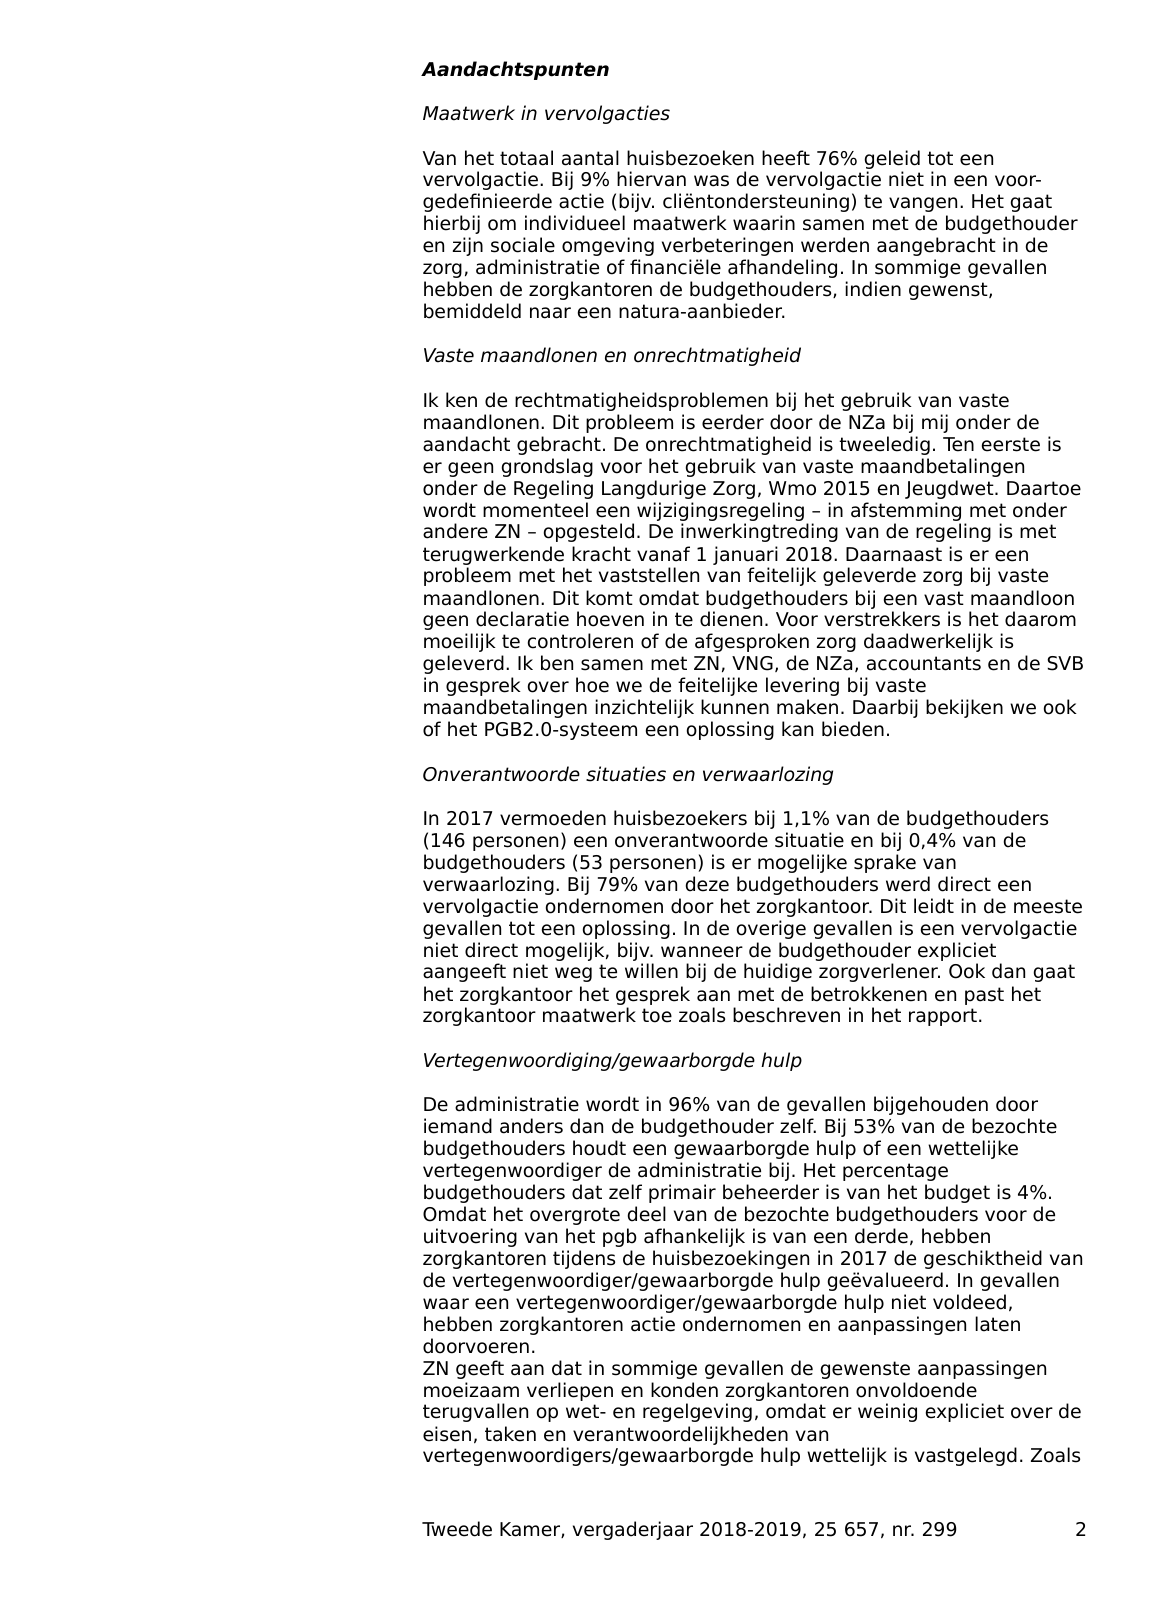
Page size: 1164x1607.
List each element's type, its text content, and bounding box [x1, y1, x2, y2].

subtitle Aandachtspunten [422, 59, 1087, 81]
text In 2017 vermoeden huisbezoekers bij 1,1% van de budgethouders (146 personen) een onverantwoorde situatie en bij 0,4% van de budgethouders (53 personen) is er mogelijke sprake van verwaarlozing. Bij 79% van deze budgethouders werd direct een vervolgactie ondernomen door het zorgkantoor. Dit leidt in de meeste gevallen tot een oplossing. In de overige gevallen is een vervolgactie niet direct mogelijk, bijv. wanneer de budgethouder expliciet aangeeft niet weg te willen bij de huidige zorgverlener. Ook dan gaat het zorgkantoor het gesprek aan met de betrokkenen en past het zorgkantoor maatwerk toe zoals beschreven in het rapport. [422, 808, 1087, 1027]
text ZN geeft aan dat in sommige gevallen de gewenste aanpassingen moeizaam verliepen en konden zorgkantoren onvoldoende terugvallen op wet- en regelgeving, omdat er weinig expliciet over de eisen, taken en verantwoordelijkheden van vertegenwoordigers/gewaarborgde hulp wettelijk is vastgelegd. Zoals [422, 1357, 1087, 1467]
subtitle Vaste maandlonen en onrechtmatigheid [422, 345, 1087, 367]
text De administratie wordt in 96% van de gevallen bijgehouden door iemand anders dan de budgethouder zelf. Bij 53% van de bezochte budgethouders houdt een gewaarborgde hulp of een wettelijke vertegenwoordiger de administratie bij. Het percentage budgethouders dat zelf primair beheerder is van het budget is 4%. [422, 1094, 1087, 1204]
text Ik ken de rechtmatigheidsproblemen bij het gebruik van vaste maandlonen. Dit probleem is eerder door de NZa bij mij onder de aandacht gebracht. De onrechtmatigheid is tweeledig. Ten eerste is er geen grondslag voor het gebruik van vaste maandbetalingen onder de Regeling Langdurige Zorg, Wmo 2015 en Jeugdwet. Daartoe wordt momenteel een wijzigingsregeling – in afstemming met onder andere ZN – opgesteld. De inwerkingtreding van de regeling is met terugwerkende kracht vanaf 1 januari 2018. Daarnaast is er een probleem met het vaststellen van feitelijk geleverde zorg bij vaste maandlonen. Dit komt omdat budgethouders bij een vast maandloon geen declaratie hoeven in te dienen. Voor verstrekkers is het daarom moeilijk te controleren of de afgesproken zorg daadwerkelijk is geleverd. Ik ben samen met ZN, VNG, de NZa, accountants en de SVB in gesprek over hoe we de feitelijke levering bij vaste maandbetalingen inzichtelijk kunnen maken. Daarbij bekijken we ook of het PGB2.0-systeem een oplossing kan bieden. [422, 389, 1087, 741]
text Van het totaal aantal huisbezoeken heeft 76% geleid tot een vervolgactie. Bij 9% hiervan was de vervolgactie niet in een voor-gedefinieerde actie (bijv. cliëntondersteuning) te vangen. Het gaat hierbij om individueel maatwerk waarin samen met de budgethouder en zijn sociale omgeving verbeteringen werden aangebracht in de zorg, administratie of financiële afhandeling. In sommige gevallen hebben de zorgkantoren de budgethouders, indien gewenst, bemiddeld naar een natura-aanbieder. [422, 147, 1087, 323]
subtitle Onverantwoorde situaties en verwaarlozing [422, 763, 1087, 785]
text Omdat het overgrote deel van de bezochte budgethouders voor de uitvoering van het pgb afhankelijk is van een derde, hebben zorgkantoren tijdens de huisbezoekingen in 2017 de geschiktheid van de vertegenwoordiger/gewaarborgde hulp geëvalueerd. In gevallen waar een vertegenwoordiger/gewaarborgde hulp niet voldeed, hebben zorgkantoren actie ondernomen en aanpassingen laten doorvoeren. [422, 1204, 1087, 1357]
subtitle Maatwerk in vervolgacties [422, 103, 1087, 125]
subtitle Vertegenwoordiging/gewaarborgde hulp [422, 1049, 1087, 1072]
